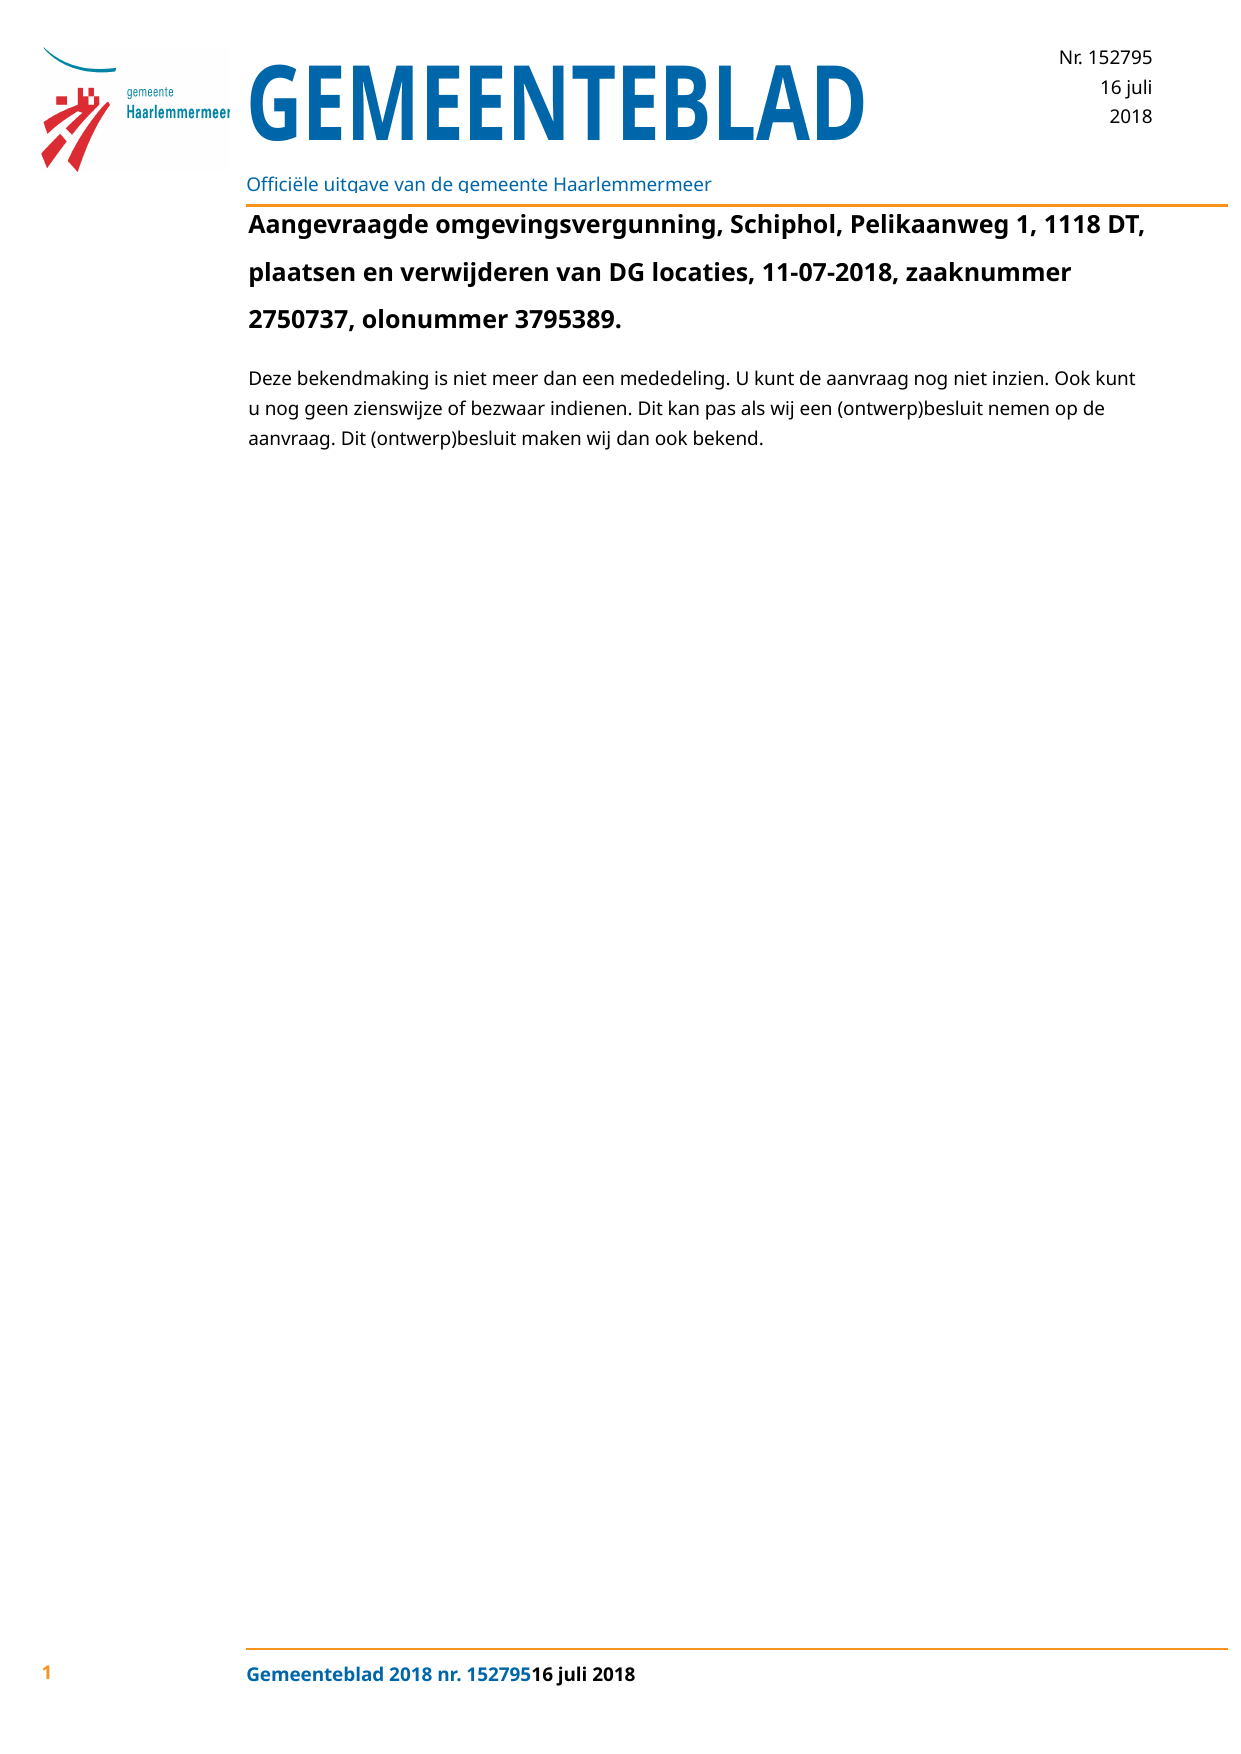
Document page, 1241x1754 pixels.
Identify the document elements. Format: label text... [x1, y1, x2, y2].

text Deze bekendmaking is niet meer dan een mededeling. U kunt de aanvraag nog niet inzien. Ook kunt u nog geen zienswijze of bezwaar indienen. Dit kan pas als wij een (ontwerp)besluit nemen op de aanvraag. Dit (ontwerp)besluit maken wij dan ook bekend. [248, 366, 1152, 450]
picture [41, 47, 231, 172]
text Aangevraagde omgevingsvergunning, Schiphol, Pelikaanweg 1, 1118 DT, plaatsen en verwijderen van DG locaties, 11-07-2018, zaaknummer 2750737, olonummer 3795389. [248, 207, 1152, 336]
